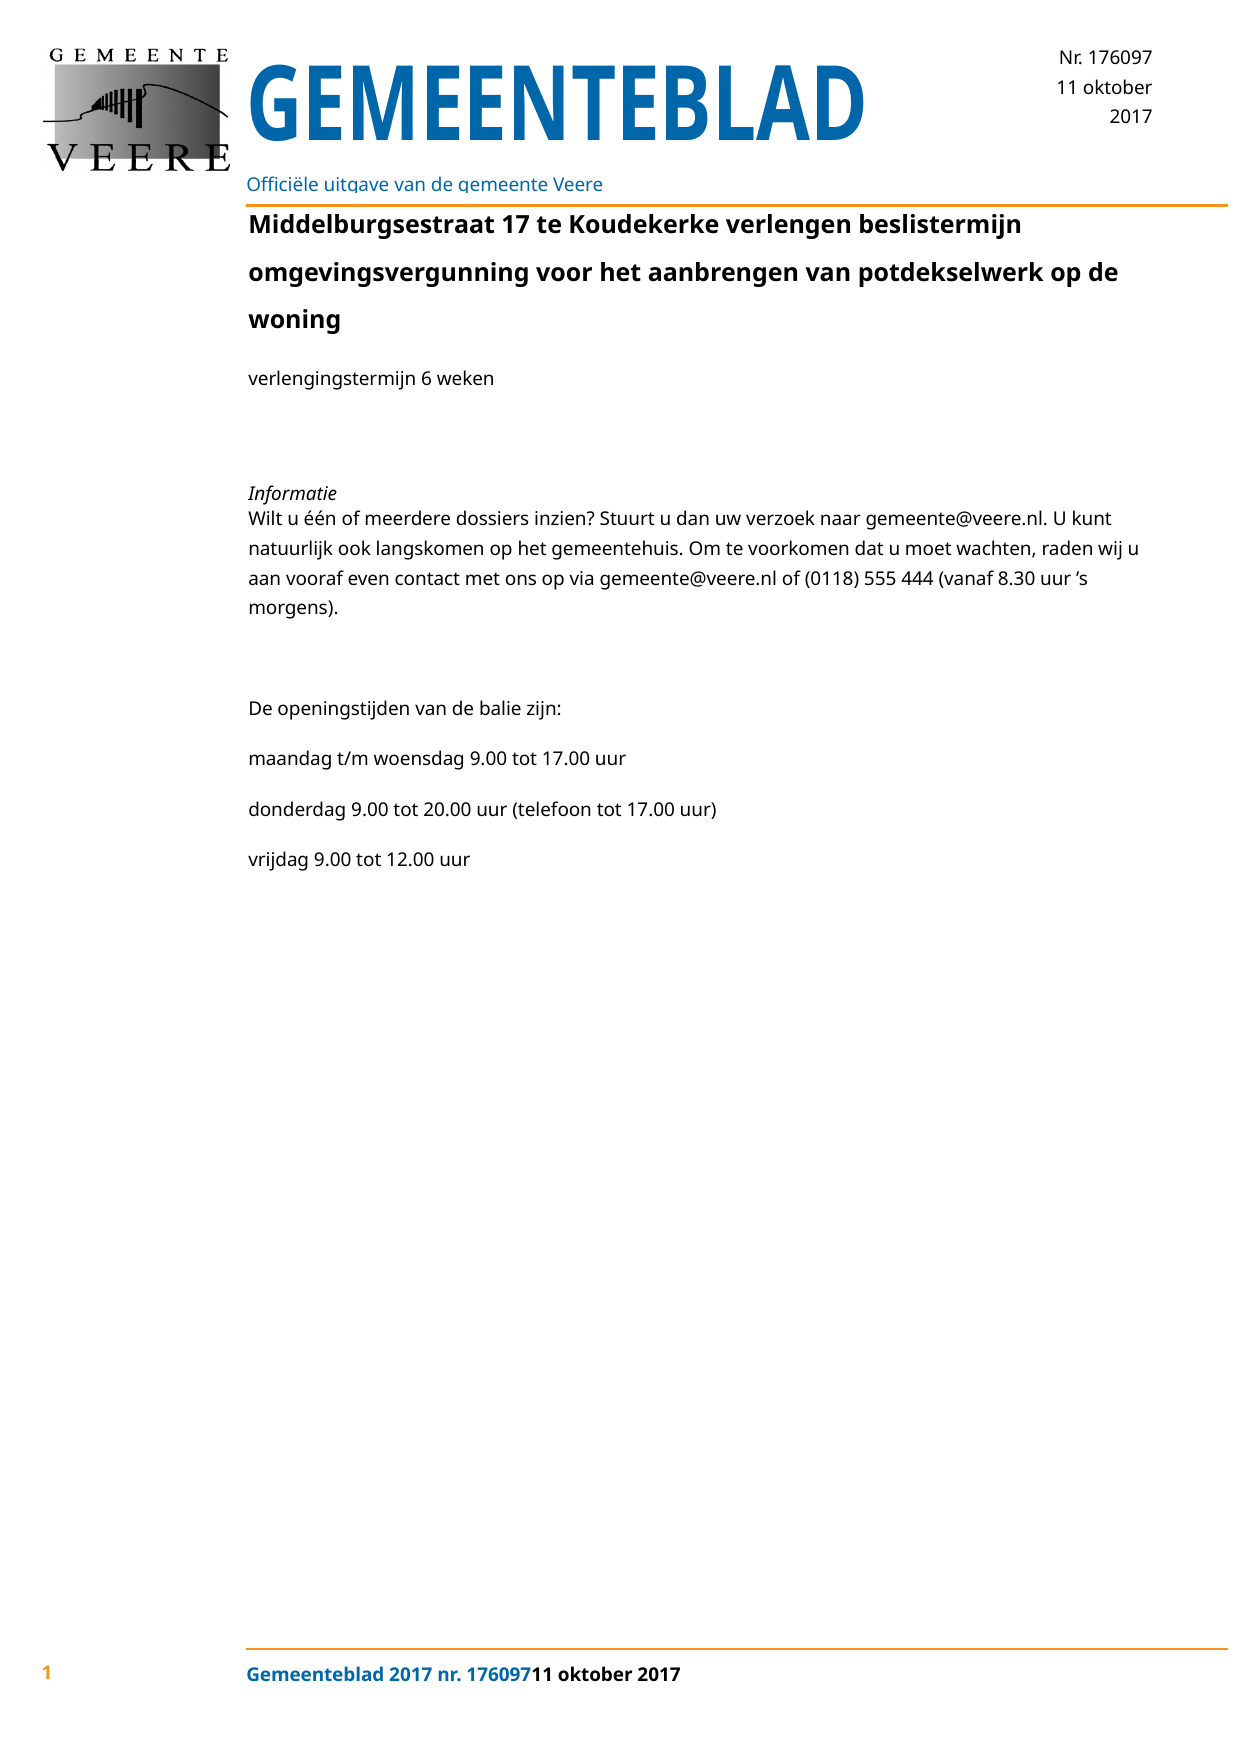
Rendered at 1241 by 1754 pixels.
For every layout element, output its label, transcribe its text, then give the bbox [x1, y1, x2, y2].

text Middelburgsestraat 17 te Koudekerke verlengen beslistermijn omgevingsvergunning voor het aanbrengen van potdekselwerk op de woning [248, 207, 1152, 336]
text Wilt u één of meerdere dossiers inzien? Stuurt u dan uw verzoek naar gemeente@veere.nl. U kunt natuurlijk ook langskomen op het gemeentehuis. Om te voorkomen dat u moet wachten, raden wij u aan vooraf even contact met ons op via gemeente@veere.nl of (0118) 555 444 (vanaf 8.30 uur ’s morgens). [248, 506, 1152, 620]
text maandag t/m woensdag 9.00 tot 17.00 uur [248, 746, 1152, 771]
text verlengingstermijn 6 weken [248, 366, 1152, 391]
text vrijdag 9.00 tot 12.00 uur [248, 846, 1152, 872]
text De openingstijden van de balie zijn: [248, 695, 1152, 721]
text donderdag 9.00 tot 20.00 uur (telefoon tot 17.00 uur) [248, 796, 1152, 822]
text Informatie [248, 480, 1152, 506]
picture [41, 47, 231, 172]
